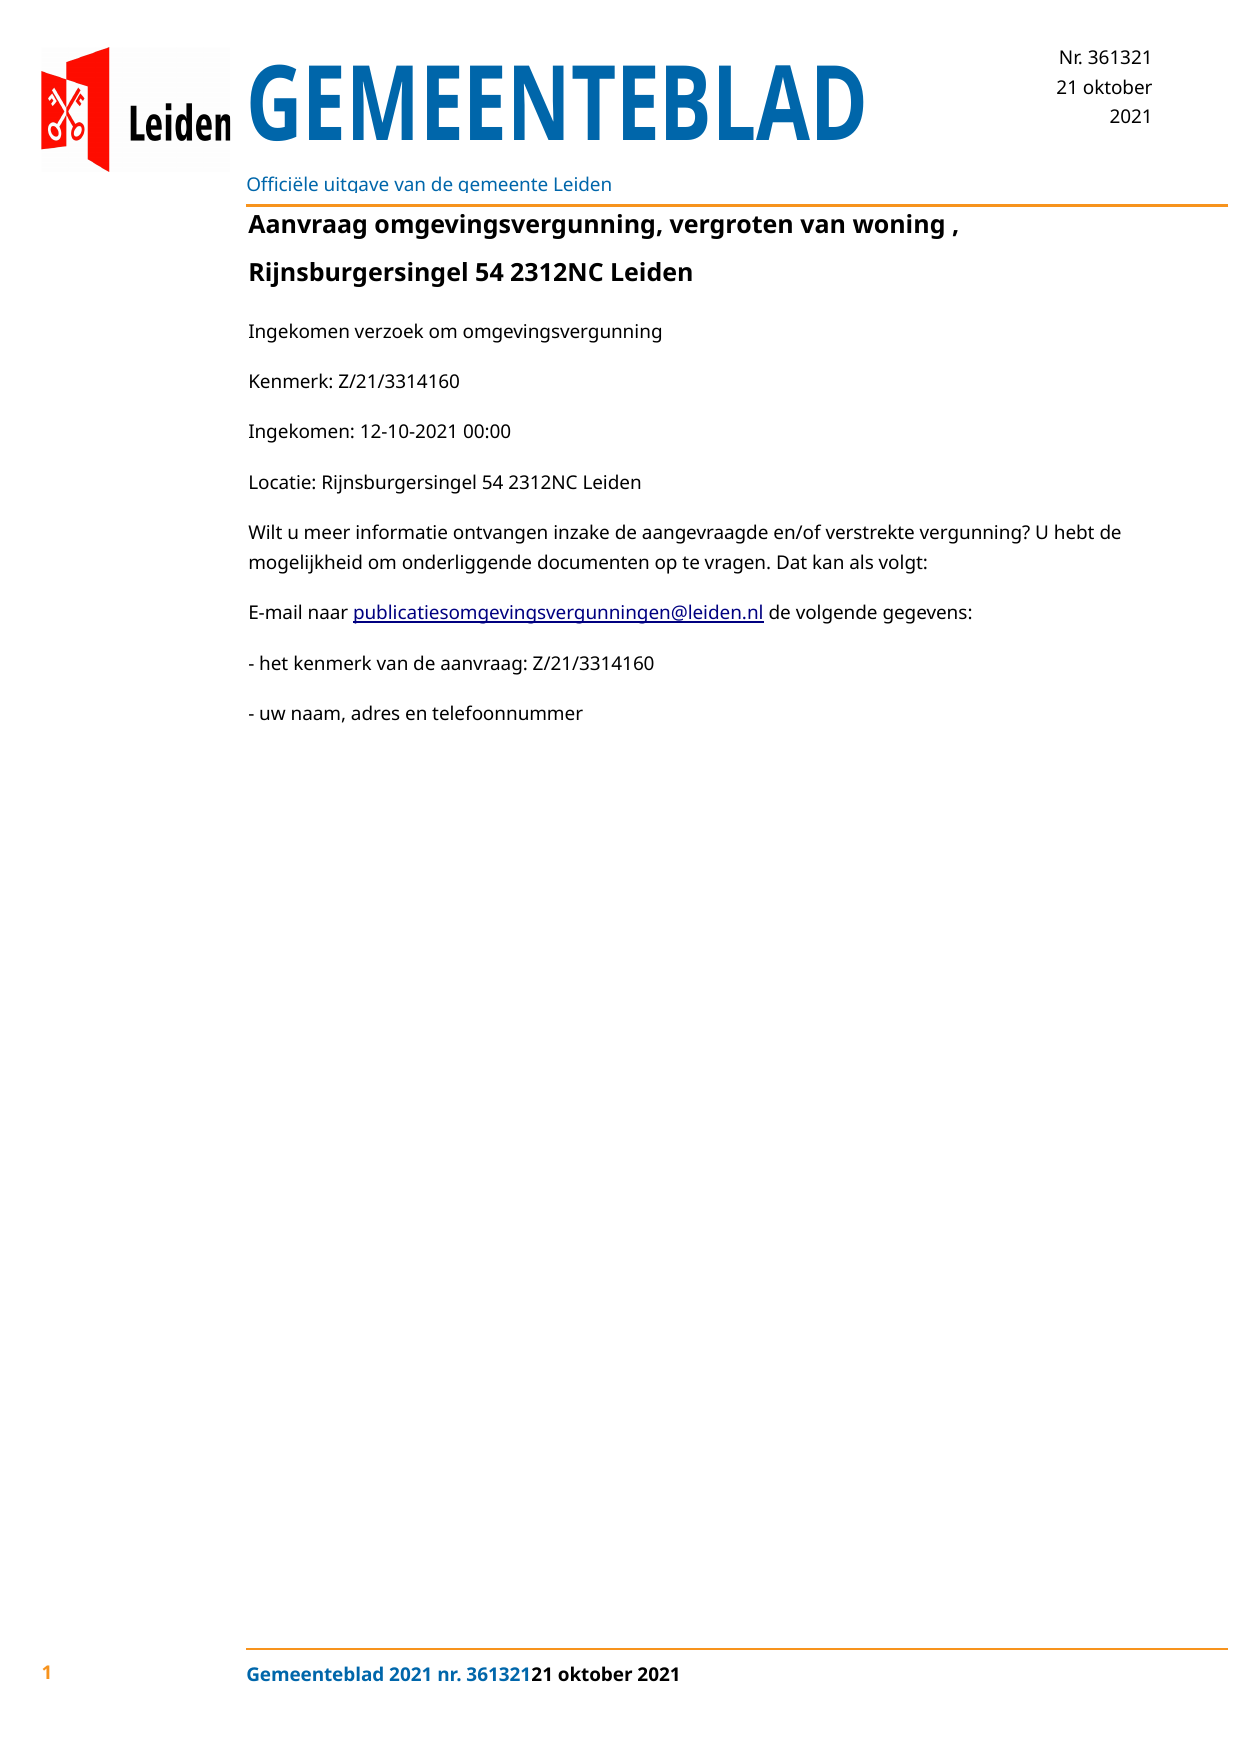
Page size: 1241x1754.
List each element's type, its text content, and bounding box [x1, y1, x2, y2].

text - het kenmerk van de aanvraag: Z/21/3314160 [248, 650, 1152, 676]
text E-mail naar publicatiesomgevingsvergunningen@leiden.nl de volgende gegevens: [248, 599, 1152, 625]
text Ingekomen verzoek om omgevingsvergunning [248, 318, 1152, 344]
text - uw naam, adres en telefoonnummer [248, 700, 1152, 726]
text Locatie: Rijnsburgersingel 54 2312NC Leiden [248, 469, 1152, 495]
picture [41, 47, 231, 172]
text Wilt u meer informatie ontvangen inzake de aangevraagde en/of verstrekte vergunning? U hebt de mogelijkheid om onderliggende documenten op te vragen. Dat kan als volgt: [248, 519, 1152, 575]
text Aanvraag omgevingsvergunning, vergroten van woning , Rijnsburgersingel 54 2312NC Leiden [248, 207, 1152, 288]
text Kenmerk: Z/21/3314160 [248, 368, 1152, 394]
text Ingekomen: 12-10-2021 00:00 [248, 419, 1152, 444]
